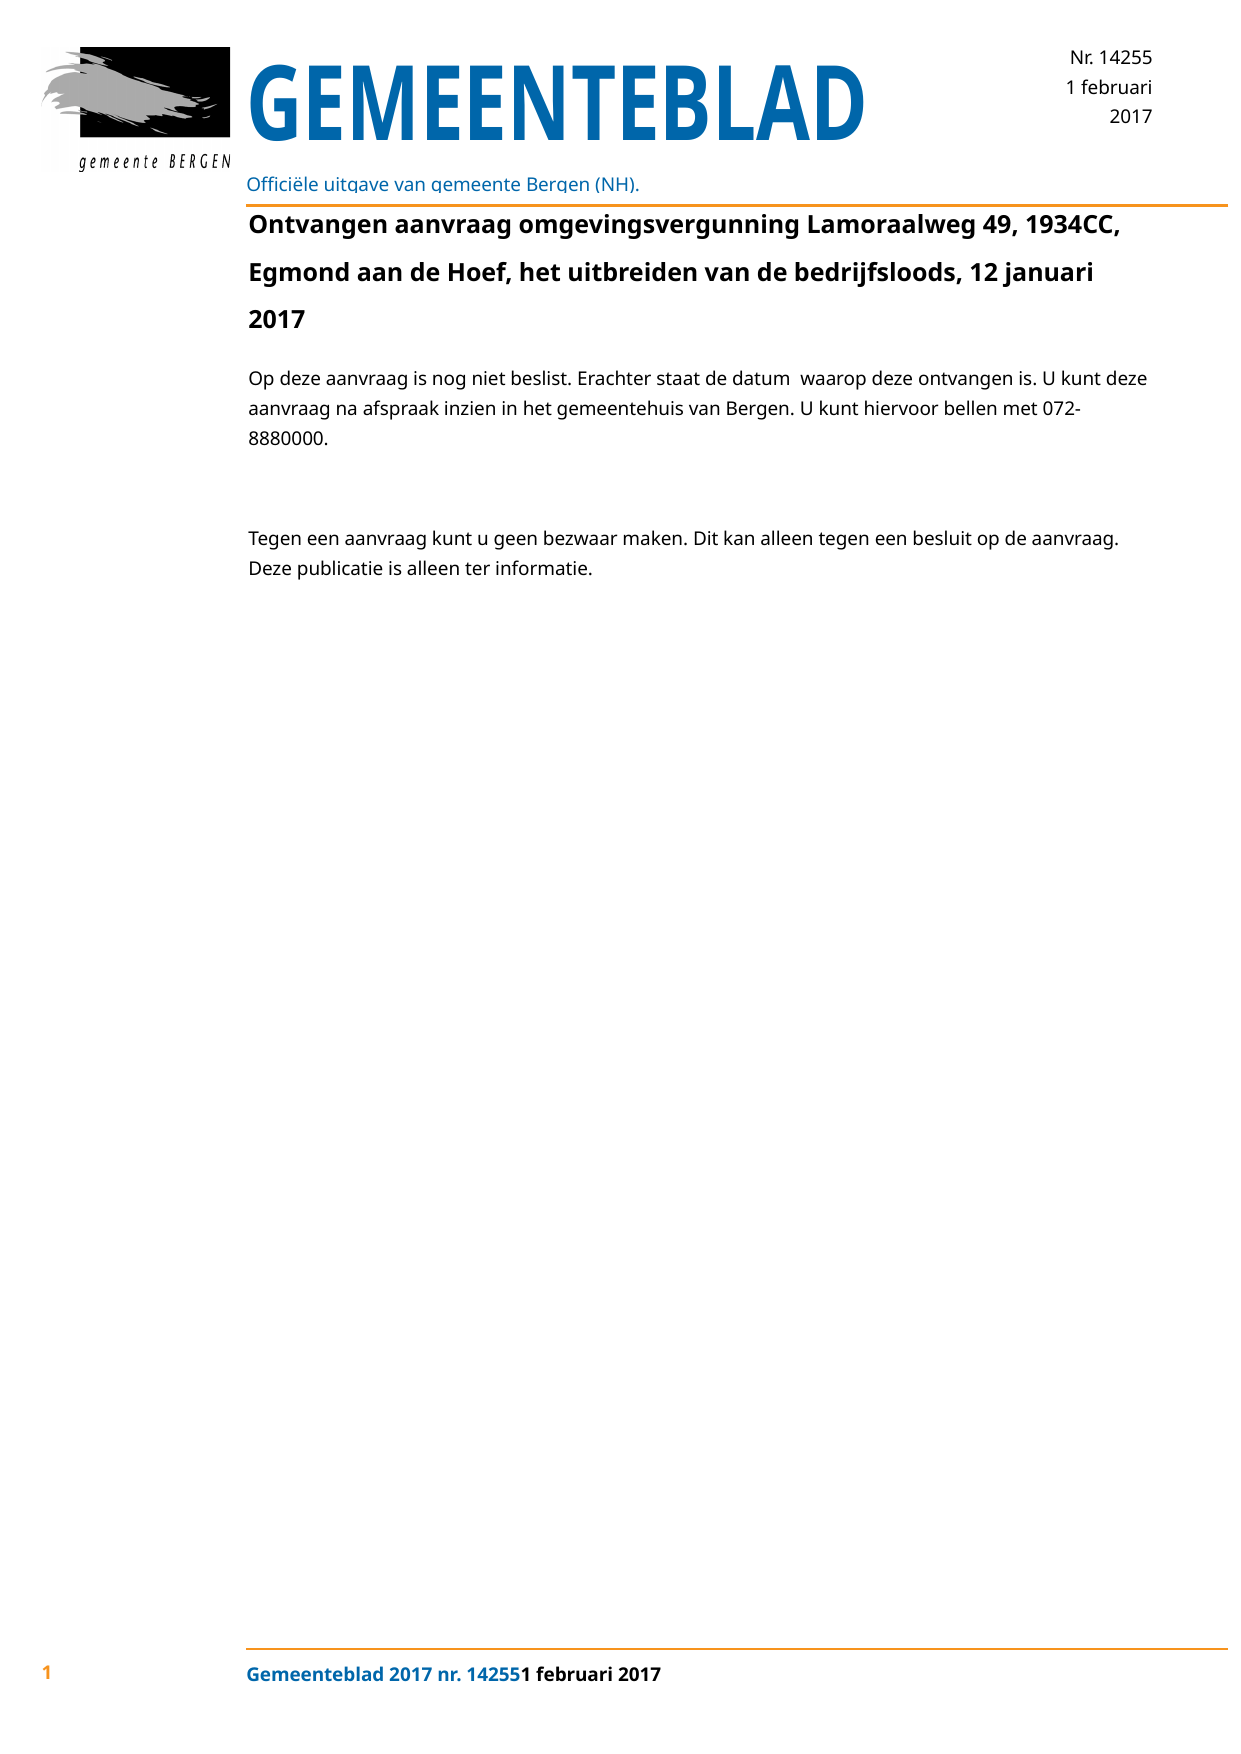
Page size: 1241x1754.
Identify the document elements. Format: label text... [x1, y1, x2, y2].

text Ontvangen aanvraag omgevingsvergunning Lamoraalweg 49, 1934CC, Egmond aan de Hoef, het uitbreiden van de bedrijfsloods, 12 januari 2017 [248, 207, 1152, 336]
text Op deze aanvraag is nog niet beslist. Erachter staat de datum waarop deze ontvangen is. U kunt deze aanvraag na afspraak inzien in het gemeentehuis van Bergen. U kunt hiervoor bellen met 072-8880000. [248, 366, 1152, 450]
picture [41, 47, 231, 172]
text Tegen een aanvraag kunt u geen bezwaar maken. Dit kan alleen tegen een besluit op de aanvraag. Deze publicatie is alleen ter informatie. [248, 526, 1152, 581]
